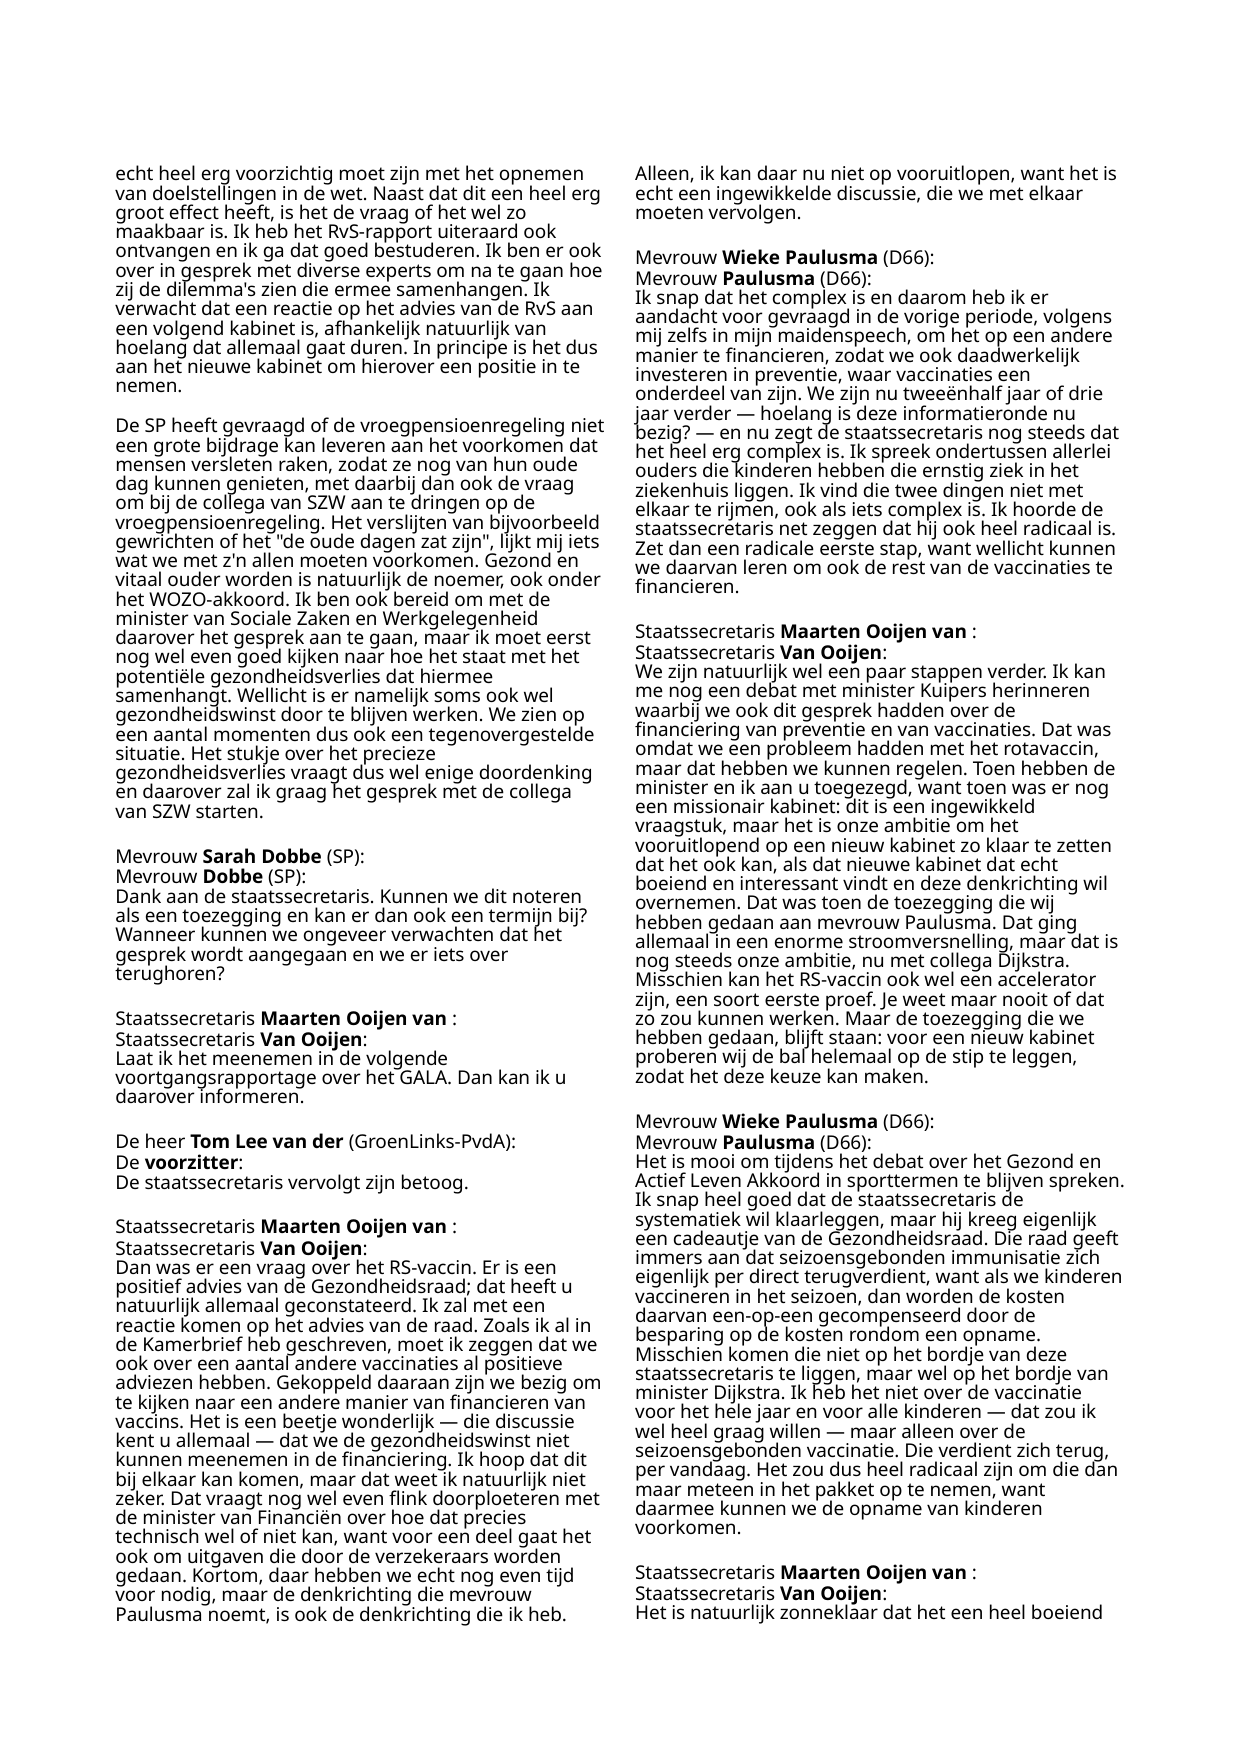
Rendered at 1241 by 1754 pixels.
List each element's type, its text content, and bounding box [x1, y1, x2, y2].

text Ik snap dat het complex is en daarom heb ik er aandacht voor gevraagd in de vorige periode, volgens mij zelfs in mijn maidenspeech, om het op een andere manier te financieren, zodat we ook daadwerkelijk investeren in preventie, waar vaccinaties een onderdeel van zijn. We zijn nu tweeënhalf jaar of drie jaar verder — hoelang is deze informatieronde nu bezig? — en nu zegt de staatssecretaris nog steeds dat het heel erg complex is. Ik spreek ondertussen allerlei ouders die kinderen hebben die ernstig ziek in het ziekenhuis liggen. Ik vind die twee dingen niet met elkaar te rijmen, ook als iets complex is. Ik hoorde de staatssecretaris net zeggen dat hij ook heel radicaal is. Zet dan een radicale eerste stap, want wellicht kunnen we daarvan leren om ook de rest van de vaccinaties te financieren. [635, 289, 1125, 597]
text De voorzitter: [115, 1154, 605, 1174]
text De SP heeft gevraagd of de vroegpensioenregeling niet een grote bijdrage kan leveren aan het voorkomen dat mensen versleten raken, zodat ze nog van hun oude dag kunnen genieten, met daarbij dan ook de vraag om bij de collega van SZW aan te dringen op de vroegpensioenregeling. Het verslijten van bijvoorbeeld gewrichten of het "de oude dagen zat zijn", lijkt mij iets wat we met z'n allen moeten voorkomen. Gezond en vitaal ouder worden is natuurlijk de noemer, ook onder het WOZO-akkoord. Ik ben ook bereid om met de minister van Sociale Zaken en Werkgelegenheid daarover het gesprek aan te gaan, maar ik moet eerst nog wel even goed kijken naar hoe het staat met het potentiële gezondheidsverlies dat hiermee samenhangt. Wellicht is er namelijk soms ook wel gezondheidswinst door te blijven werken. We zien op een aantal momenten dus ook een tegenovergestelde situatie. Het stukje over het precieze gezondheidsverlies vraagt dus wel enige doordenking en daarover zal ik graag het gesprek met de collega van SZW starten. [115, 417, 605, 822]
text Mevrouw Sarah Dobbe (SP): [115, 843, 605, 868]
text Mevrouw Paulusma (D66): [635, 1134, 1125, 1153]
text Staatssecretaris Maarten Ooijen van : [115, 1214, 605, 1239]
text echt heel erg voorzichtig moet zijn met het opnemen van doelstellingen in de wet. Naast dat dit een heel erg groot effect heeft, is het de vraag of het wel zo maakbaar is. Ik heb het RvS-rapport uiteraard ook ontvangen en ik ga dat goed bestuderen. Ik ben er ook over in gesprek met diverse experts om na te gaan hoe zij de dilemma's zien die ermee samenhangen. Ik verwacht dat een reactie op het advies van de RvS aan een volgend kabinet is, afhankelijk natuurlijk van hoelang dat allemaal gaat duren. In principe is het dus aan het nieuwe kabinet om hierover een positie in te nemen. [115, 165, 605, 397]
text Staatssecretaris Maarten Ooijen van : [635, 618, 1125, 644]
text Staatssecretaris Van Ooijen: [115, 1031, 605, 1050]
text Staatssecretaris Van Ooijen: [115, 1239, 605, 1259]
text Mevrouw Wieke Paulusma (D66): [635, 244, 1125, 270]
text Het is natuurlijk zonneklaar dat het een heel boeiend [635, 1604, 1125, 1623]
text Staatssecretaris Maarten Ooijen van : [635, 1559, 1125, 1585]
text We zijn natuurlijk wel een paar stappen verder. Ik kan me nog een debat met minister Kuipers herinneren waarbij we ook dit gesprek hadden over de financiering van preventie en van vaccinaties. Dat was omdat we een probleem hadden met het rotavaccin, maar dat hebben we kunnen regelen. Toen hebben de minister en ik aan u toegezegd, want toen was er nog een missionair kabinet: dit is een ingewikkeld vraagstuk, maar het is onze ambitie om het vooruitlopend op een nieuw kabinet zo klaar te zetten dat het ook kan, als dat nieuwe kabinet dat echt boeiend en interessant vindt en deze denkrichting wil overnemen. Dat was toen de toezegging die wij hebben gedaan aan mevrouw Paulusma. Dat ging allemaal in een enorme stroomversnelling, maar dat is nog steeds onze ambitie, nu met collega Dijkstra. Misschien kan het RS-vaccin ook wel een accelerator zijn, een soort eerste proef. Je weet maar nooit of dat zo zou kunnen werken. Maar de toezegging die we hebben gedaan, blijft staan: voor een nieuw kabinet proberen wij de bal helemaal op de stip te leggen, zodat het deze keuze kan maken. [635, 663, 1125, 1087]
text Het is mooi om tijdens het debat over het Gezond en Actief Leven Akkoord in sporttermen te blijven spreken. Ik snap heel goed dat de staatssecretaris de systematiek wil klaarleggen, maar hij kreeg eigenlijk een cadeautje van de Gezondheidsraad. Die raad geeft immers aan dat seizoensgebonden immunisatie zich eigenlijk per direct terugverdient, want als we kinderen vaccineren in het seizoen, dan worden de kosten daarvan een-op-een gecompenseerd door de besparing op de kosten rondom een opname. Misschien komen die niet op het bordje van deze staatssecretaris te liggen, maar wel op het bordje van minister Dijkstra. Ik heb het niet over de vaccinatie voor het hele jaar en voor alle kinderen — dat zou ik wel heel graag willen — maar alleen over de seizoensgebonden vaccinatie. Die verdient zich terug, per vandaag. Het zou dus heel radicaal zijn om die dan maar meteen in het pakket op te nemen, want daarmee kunnen we de opname van kinderen voorkomen. [635, 1153, 1125, 1538]
text Alleen, ik kan daar nu niet op vooruitlopen, want het is echt een ingewikkelde discussie, die we met elkaar moeten vervolgen. [635, 165, 1125, 223]
text Laat ik het meenemen in de volgende voortgangsrapportage over het GALA. Dan kan ik u daarover informeren. [115, 1050, 605, 1108]
text Staatssecretaris Van Ooijen: [635, 644, 1125, 663]
text De staatssecretaris vervolgt zijn betoog. [115, 1174, 605, 1193]
text Mevrouw Paulusma (D66): [635, 270, 1125, 289]
text Staatssecretaris Maarten Ooijen van : [115, 1005, 605, 1031]
text De heer Tom Lee van der (GroenLinks-PvdA): [115, 1129, 605, 1154]
text Dank aan de staatssecretaris. Kunnen we dit noteren als een toezegging en kan er dan ook een termijn bij? Wanneer kunnen we ongeveer verwachten dat het gesprek wordt aangegaan en we er iets over terughoren? [115, 888, 605, 984]
text Mevrouw Wieke Paulusma (D66): [635, 1108, 1125, 1134]
text Staatssecretaris Van Ooijen: [635, 1585, 1125, 1604]
text Mevrouw Dobbe (SP): [115, 868, 605, 888]
text Dan was er een vraag over het RS-vaccin. Er is een positief advies van de Gezondheidsraad; dat heeft u natuurlijk allemaal geconstateerd. Ik zal met een reactie komen op het advies van de raad. Zoals ik al in de Kamerbrief heb geschreven, moet ik zeggen dat we ook over een aantal andere vaccinaties al positieve adviezen hebben. Gekoppeld daaraan zijn we bezig om te kijken naar een andere manier van financieren van vaccins. Het is een beetje wonderlijk — die discussie kent u allemaal — dat we de gezondheidswinst niet kunnen meenemen in de financiering. Ik hoop dat dit bij elkaar kan komen, maar dat weet ik natuurlijk niet zeker. Dat vraagt nog wel even flink doorploeteren met de minister van Financiën over hoe dat precies technisch wel of niet kan, want voor een deel gaat het ook om uitgaven die door de verzekeraars worden gedaan. Kortom, daar hebben we echt nog even tijd voor nodig, maar de denkrichting die mevrouw Paulusma noemt, is ook de denkrichting die ik heb. [115, 1259, 605, 1625]
